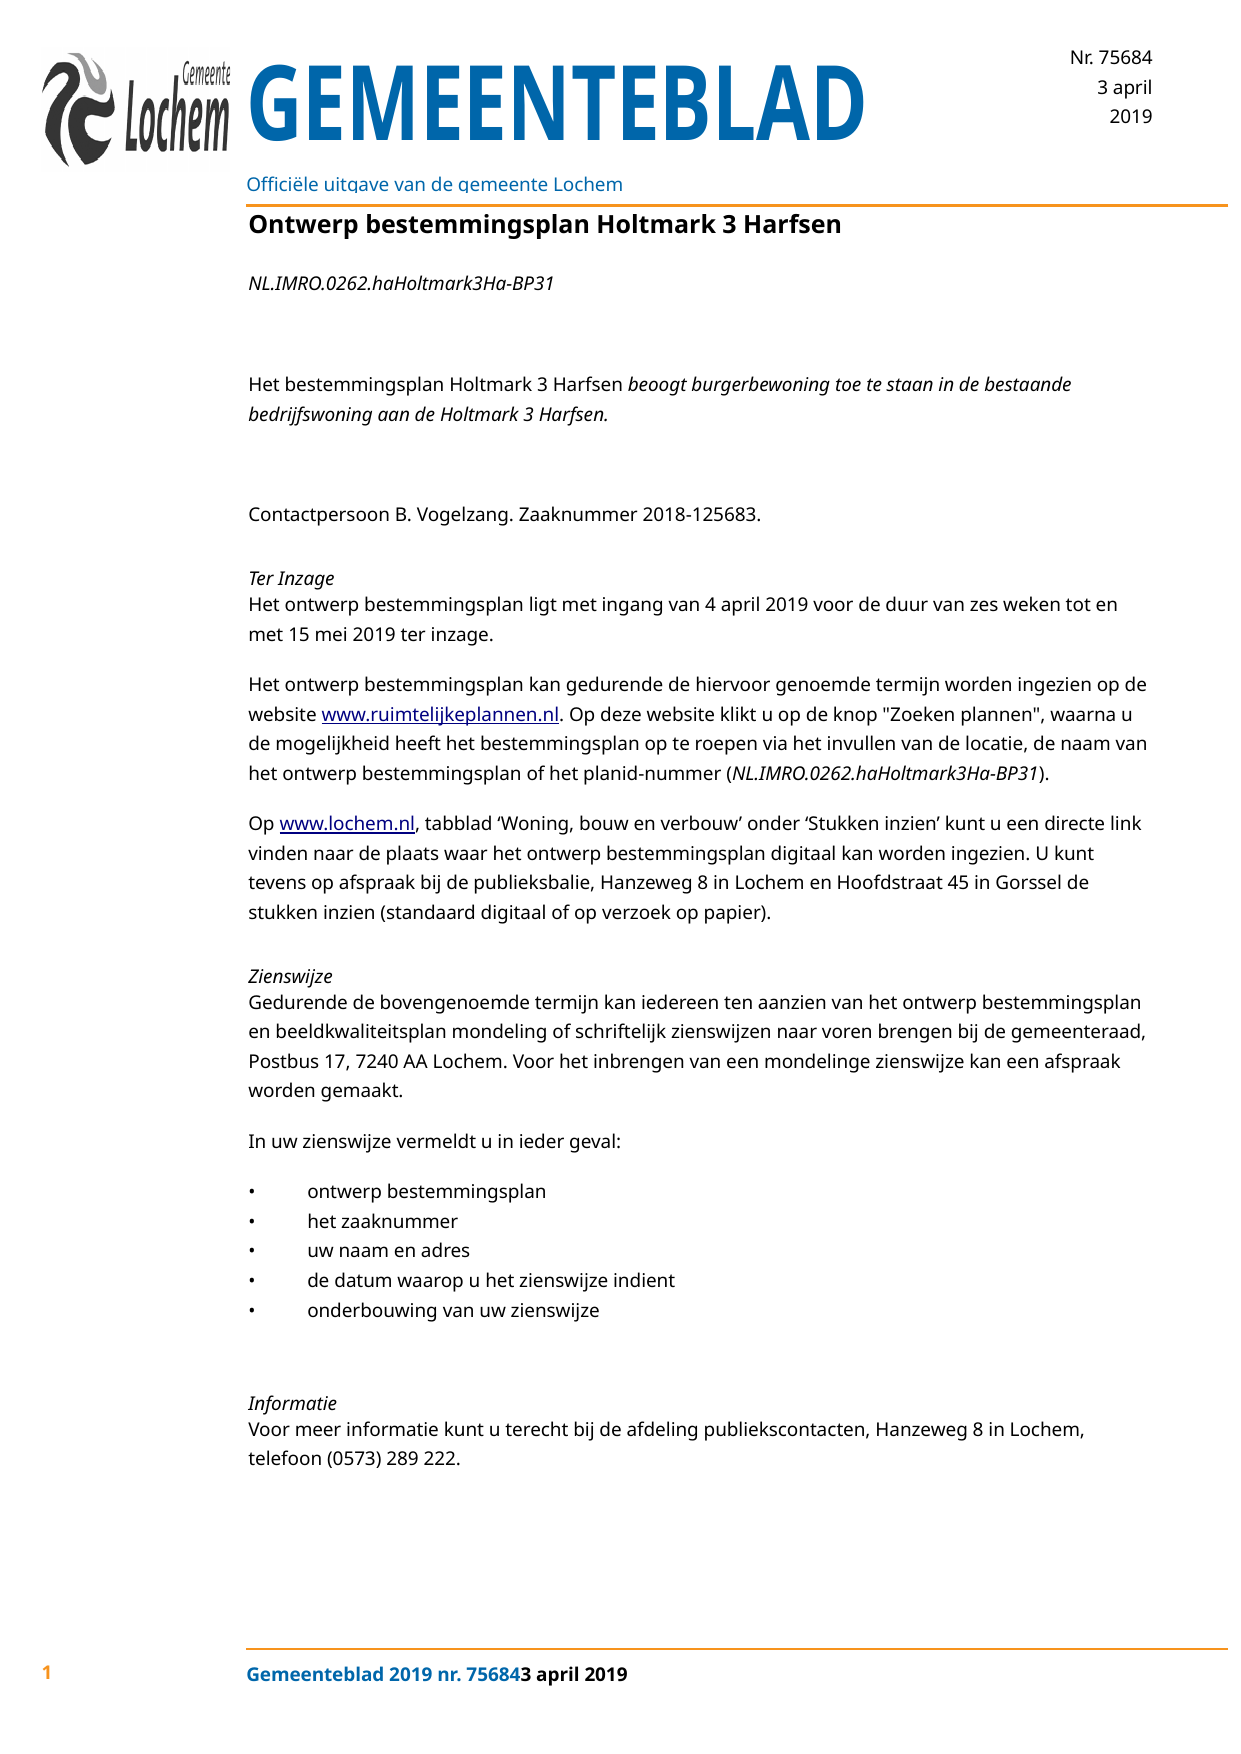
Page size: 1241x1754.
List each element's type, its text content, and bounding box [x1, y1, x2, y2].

text Voor meer informatie kunt u terecht bij de afdeling publiekscontacten, Hanzeweg 8 in Lochem, telefoon (0573) 289 222. [248, 1416, 1152, 1471]
text Zienswijze [248, 963, 1152, 989]
text Informatie [248, 1390, 1152, 1416]
list onderbouwing van uw zienswijze [248, 1297, 1152, 1322]
picture [41, 47, 231, 172]
text NL.IMRO.0262.haHoltmark3Ha-BP31 [248, 270, 1152, 296]
text Op www.lochem.nl, tabblad ‘Woning, bouw en verbouw’ onder ‘Stukken inzien’ kunt u een directe link vinden naar de plaats waar het ontwerp bestemmingsplan digitaal kan worden ingezien. U kunt tevens op afspraak bij de publieksbalie, Hanzeweg 8 in Lochem en Hoofdstraat 45 in Gorssel de stukken inzien (standaard digitaal of op verzoek op papier). [248, 810, 1152, 925]
text Het ontwerp bestemmingsplan kan gedurende de hiervoor genoemde termijn worden ingezien op de website www.ruimtelijkeplannen.nl. Op deze website klikt u op de knop "Zoeken plannen", waarna u de mogelijkheid heeft het bestemmingsplan op te roepen via het invullen van de locatie, de naam van het ontwerp bestemmingsplan of het planid-nummer (NL.IMRO.0262.haHoltmark3Ha-BP31). [248, 671, 1152, 786]
text Het ontwerp bestemmingsplan ligt met ingang van 4 april 2019 voor de duur van zes weken tot en met 15 mei 2019 ter inzage. [248, 591, 1152, 647]
list uw naam en adres [248, 1238, 1152, 1263]
text Ontwerp bestemmingsplan Holtmark 3 Harfsen [248, 207, 1152, 241]
text In uw zienswijze vermeldt u in ieder geval: [248, 1128, 1152, 1154]
text Contactpersoon B. Vogelzang. Zaaknummer 2018-125683. [248, 502, 1152, 527]
text Gedurende de bovengenoemde termijn kan iedereen ten aanzien van het ontwerp bestemmingsplan en beeldkwaliteitsplan mondeling of schriftelijk zienswijzen naar voren brengen bij de gemeenteraad, Postbus 17, 7240 AA Lochem. Voor het inbrengen van een mondelinge zienswijze kan een afspraak worden gemaakt. [248, 989, 1152, 1103]
list ontwerp bestemmingsplan [248, 1178, 1152, 1204]
text Ter Inzage [248, 566, 1152, 591]
list de datum waarop u het zienswijze indient [248, 1267, 1152, 1293]
list het zaaknummer [248, 1208, 1152, 1234]
text Het bestemmingsplan Holtmark 3 Harfsen beoogt burgerbewoning toe te staan in de bestaande bedrijfswoning aan de Holtmark 3 Harfsen. [248, 371, 1152, 426]
